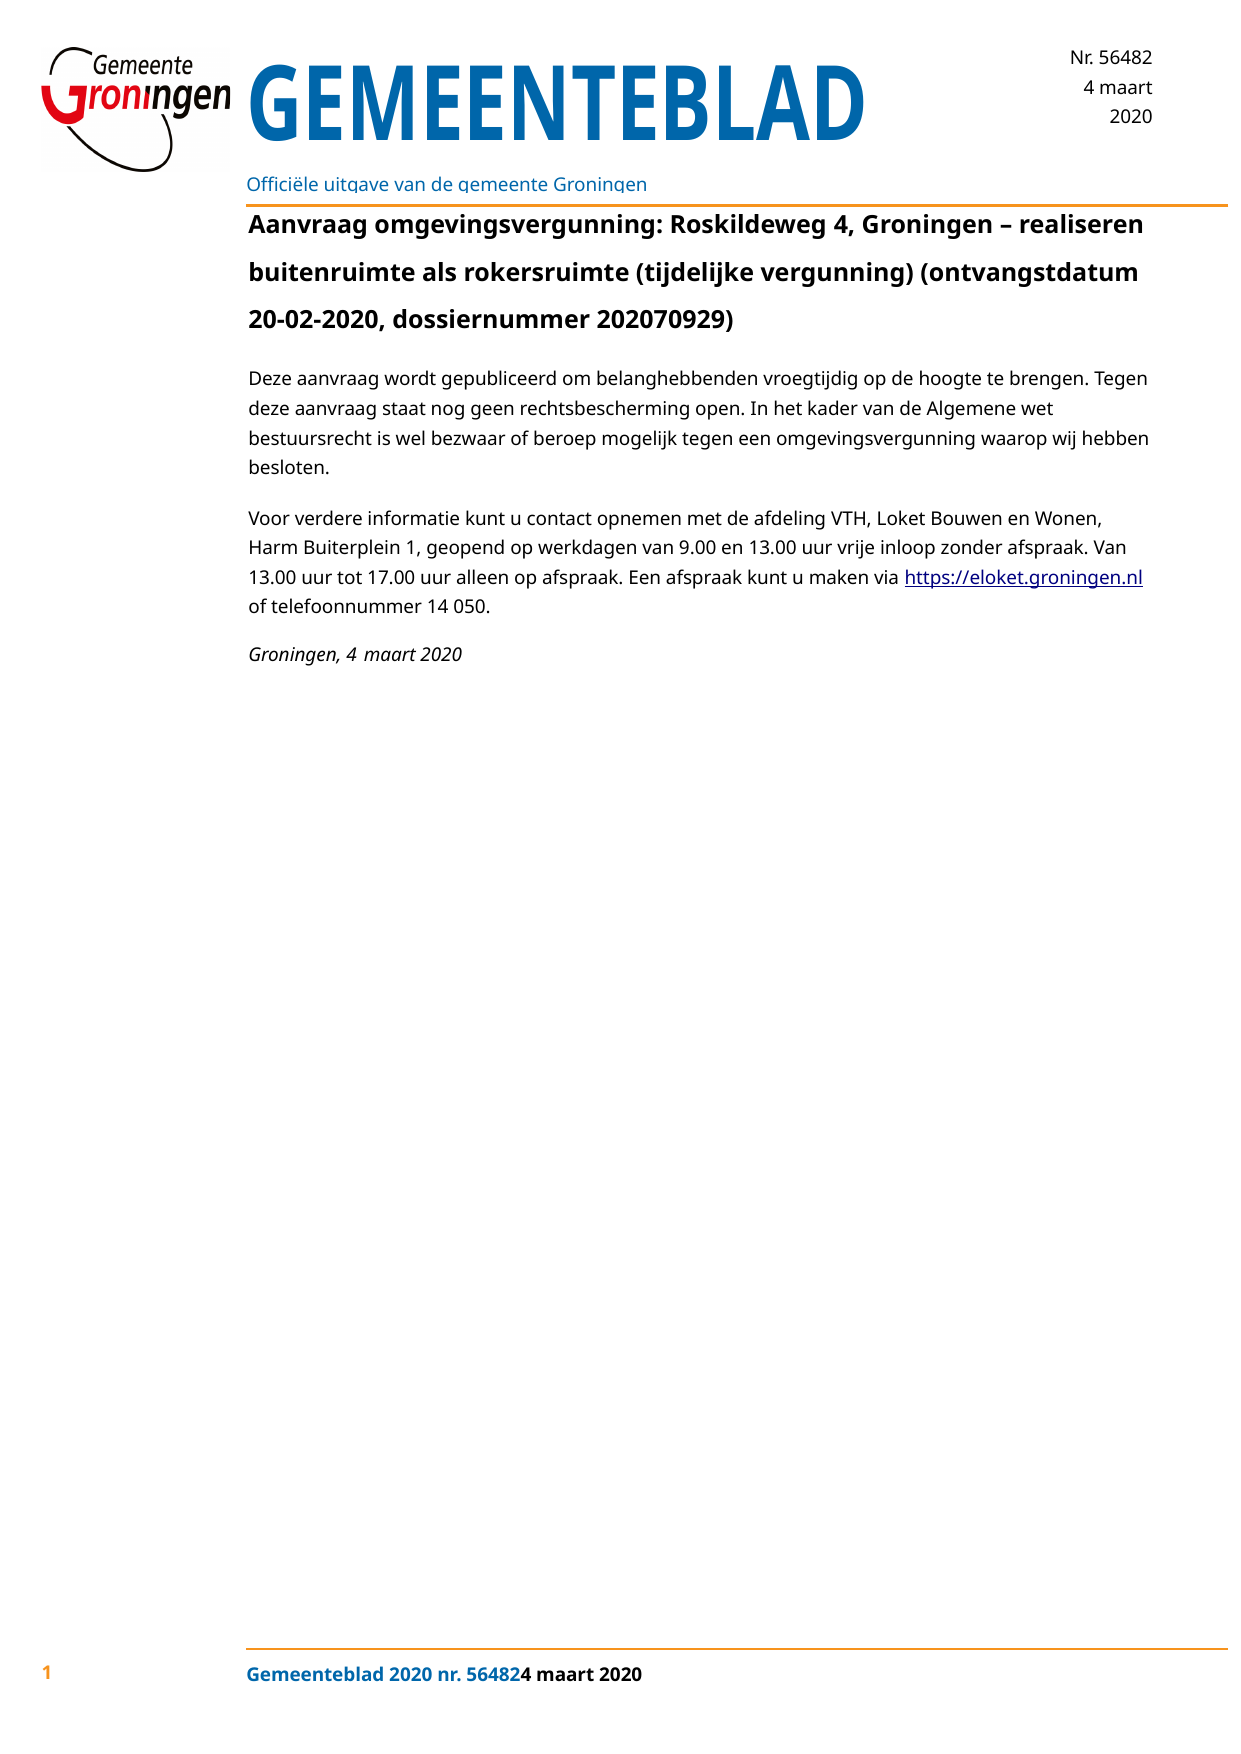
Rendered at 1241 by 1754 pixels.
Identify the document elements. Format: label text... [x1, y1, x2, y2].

text Groningen, 4 maart 2020 [248, 641, 1152, 667]
text Deze aanvraag wordt gepubliceerd om belanghebbenden vroegtijdig op de hoogte te brengen. Tegen deze aanvraag staat nog geen rechtsbescherming open. In het kader van de Algemene wet bestuursrecht is wel bezwaar of beroep mogelijk tegen een omgevingsvergunning waarop wij hebben besloten. [248, 366, 1152, 480]
text Aanvraag omgevingsvergunning: Roskildeweg 4, Groningen – realiseren buitenruimte als rokersruimte (tijdelijke vergunning) (ontvangstdatum 20-02-2020, dossiernummer 202070929) [248, 207, 1152, 336]
picture [41, 47, 231, 172]
text Voor verdere informatie kunt u contact opnemen met de afdeling VTH, Loket Bouwen en Wonen, Harm Buiterplein 1, geopend op werkdagen van 9.00 en 13.00 uur vrije inloop zonder afspraak. Van 13.00 uur tot 17.00 uur alleen op afspraak. Een afspraak kunt u maken via https://eloket.groningen.nl of telefoonnummer 14 050. [248, 505, 1152, 619]
